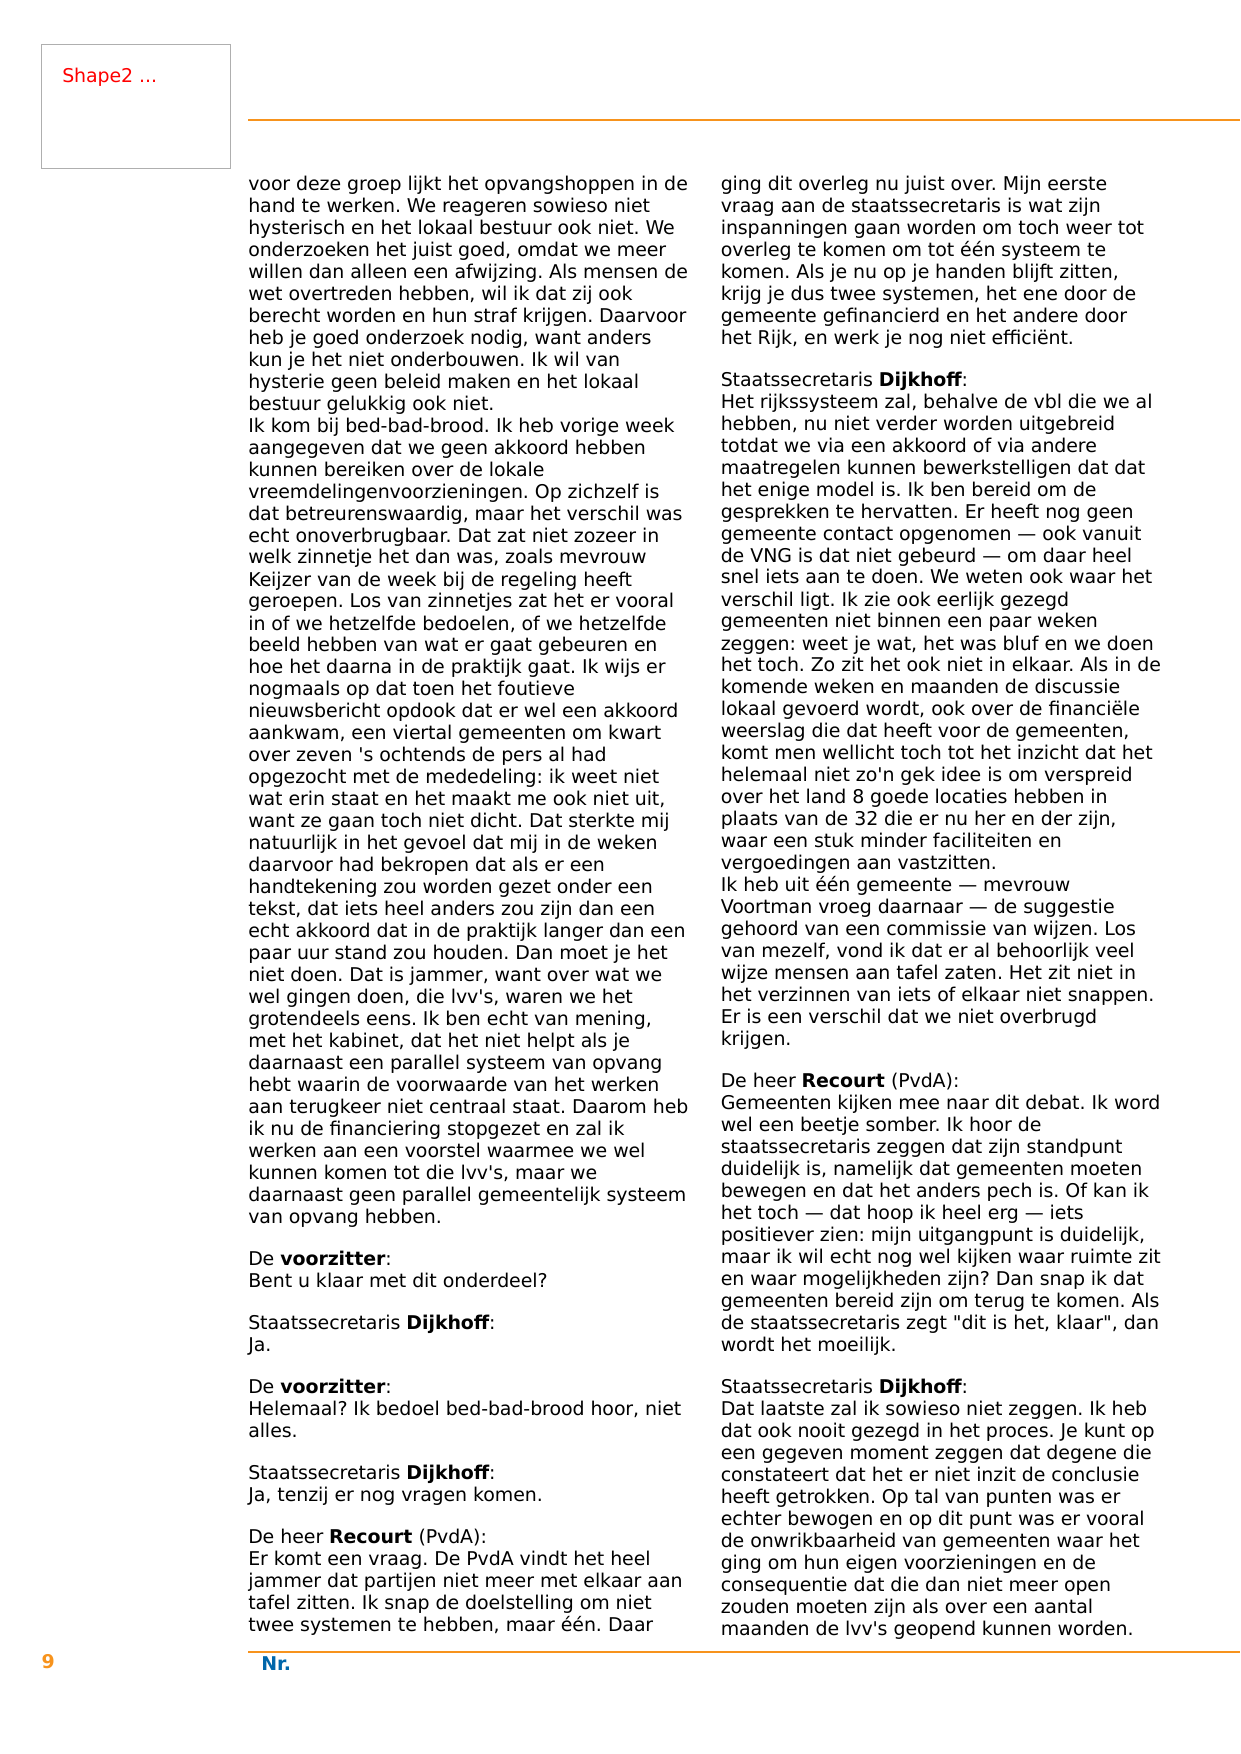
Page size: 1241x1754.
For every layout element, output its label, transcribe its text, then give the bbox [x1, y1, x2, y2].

text De voorzitter: [248, 1376, 691, 1398]
text Gemeenten kijken mee naar dit debat. Ik word wel een beetje somber. Ik hoor de staatssecretaris zeggen dat zijn standpunt duidelijk is, namelijk dat gemeenten moeten bewegen en dat het anders pech is. Of kan ik het toch — dat hoop ik heel erg — iets positiever zien: mijn uitgangpunt is duidelijk, maar ik wil echt nog wel kijken waar ruimte zit en waar mogelijkheden zijn? Dan snap ik dat gemeenten bereid zijn om terug te komen. Als de staatssecretaris zegt "dit is het, klaar", dan wordt het moeilijk. [721, 1092, 1163, 1356]
text Het rijkssysteem zal, behalve de vbl die we al hebben, nu niet verder worden uitgebreid totdat we via een akkoord of via andere maatregelen kunnen bewerkstelligen dat dat het enige model is. Ik ben bereid om de gesprekken te hervatten. Er heeft nog geen gemeente contact opgenomen — ook vanuit de VNG is dat niet gebeurd — om daar heel snel iets aan te doen. We weten ook waar het verschil ligt. Ik zie ook eerlijk gezegd gemeenten niet binnen een paar weken zeggen: weet je wat, het was bluf en we doen het toch. Zo zit het ook niet in elkaar. Als in de komende weken en maanden de discussie lokaal gevoerd wordt, ook over de financiële weerslag die dat heeft voor de gemeenten, komt men wellicht toch tot het inzicht dat het helemaal niet zo'n gek idee is om verspreid over het land 8 goede locaties hebben in plaats van de 32 die er nu her en der zijn, waar een stuk minder faciliteiten en vergoedingen aan vastzitten. [721, 391, 1163, 874]
text Dat laatste zal ik sowieso niet zeggen. Ik heb dat ook nooit gezegd in het proces. Je kunt op een gegeven moment zeggen dat degene die constateert dat het er niet inzit de conclusie heeft getrokken. Op tal van punten was er echter bewogen en op dit punt was er vooral de onwrikbaarheid van gemeenten waar het ging om hun eigen voorzieningen en de consequentie dat die dan niet meer open zouden moeten zijn als over een aantal maanden de lvv's geopend kunnen worden. [721, 1398, 1163, 1639]
text Staatssecretaris Dijkhoff: [248, 1462, 691, 1484]
text De heer Recourt (PvdA): [721, 1070, 1163, 1092]
text Ik kom bij bed-bad-brood. Ik heb vorige week aangegeven dat we geen akkoord hebben kunnen bereiken over de lokale vreemdelingenvoorzieningen. Op zichzelf is dat betreurenswaardig, maar het verschil was echt onoverbrugbaar. Dat zat niet zozeer in welk zinnetje het dan was, zoals mevrouw Keijzer van de week bij de regeling heeft geroepen. Los van zinnetjes zat het er vooral in of we hetzelfde bedoelen, of we hetzelfde beeld hebben van wat er gaat gebeuren en hoe het daarna in de praktijk gaat. Ik wijs er nogmaals op dat toen het foutieve nieuwsbericht opdook dat er wel een akkoord aankwam, een viertal gemeenten om kwart over zeven 's ochtends de pers al had opgezocht met de mededeling: ik weet niet wat erin staat en het maakt me ook niet uit, want ze gaan toch niet dicht. Dat sterkte mij natuurlijk in het gevoel dat mij in de weken daarvoor had bekropen dat als er een handtekening zou worden gezet onder een tekst, dat iets heel anders zou zijn dan een echt akkoord dat in de praktijk langer dan een paar uur stand zou houden. Dan moet je het niet doen. Dat is jammer, want over wat we wel gingen doen, die lvv's, waren we het grotendeels eens. Ik ben echt van mening, met het kabinet, dat het niet helpt als je daarnaast een parallel systeem van opvang hebt waarin de voorwaarde van het werken aan terugkeer niet centraal staat. Daarom heb ik nu de financiering stopgezet en zal ik werken aan een voorstel waarmee we wel kunnen komen tot die lvv's, maar we daarnaast geen parallel gemeentelijk systeem van opvang hebben. [248, 414, 691, 1228]
text De voorzitter: [248, 1248, 691, 1270]
text Bent u klaar met dit onderdeel? [248, 1270, 691, 1292]
text Ik heb uit één gemeente — mevrouw Voortman vroeg daarnaar — de suggestie gehoord van een commissie van wijzen. Los van mezelf, vond ik dat er al behoorlijk veel wijze mensen aan tafel zaten. Het zit niet in het verzinnen van iets of elkaar niet snappen. Er is een verschil dat we niet overbrugd krijgen. [721, 874, 1163, 1050]
text Staatssecretaris Dijkhoff: [248, 1312, 691, 1334]
text Helemaal? Ik bedoel bed-bad-brood hoor, niet alles. [248, 1398, 691, 1442]
text Staatssecretaris Dijkhoff: [721, 369, 1163, 391]
text De heer Recourt (PvdA): [248, 1526, 691, 1548]
text Ja, tenzij er nog vragen komen. [248, 1484, 691, 1506]
text voor deze groep lijkt het opvangshoppen in de hand te werken. We reageren sowieso niet hysterisch en het lokaal bestuur ook niet. We onderzoeken het juist goed, omdat we meer willen dan alleen een afwijzing. Als mensen de wet overtreden hebben, wil ik dat zij ook berecht worden en hun straf krijgen. Daarvoor heb je goed onderzoek nodig, want anders kun je het niet onderbouwen. Ik wil van hysterie geen beleid maken en het lokaal bestuur gelukkig ook niet. [248, 173, 691, 414]
text ging dit overleg nu juist over. Mijn eerste vraag aan de staatssecretaris is wat zijn inspanningen gaan worden om toch weer tot overleg te komen om tot één systeem te komen. Als je nu op je handen blijft zitten, krijg je dus twee systemen, het ene door de gemeente gefinancierd en het andere door het Rijk, en werk je nog niet efficiënt. [721, 173, 1163, 349]
text Staatssecretaris Dijkhoff: [721, 1376, 1163, 1398]
text Ja. [248, 1334, 691, 1356]
text Er komt een vraag. De PvdA vindt het heel jammer dat partijen niet meer met elkaar aan tafel zitten. Ik snap de doelstelling om niet twee systemen te hebben, maar één. Daar [248, 1548, 691, 1636]
